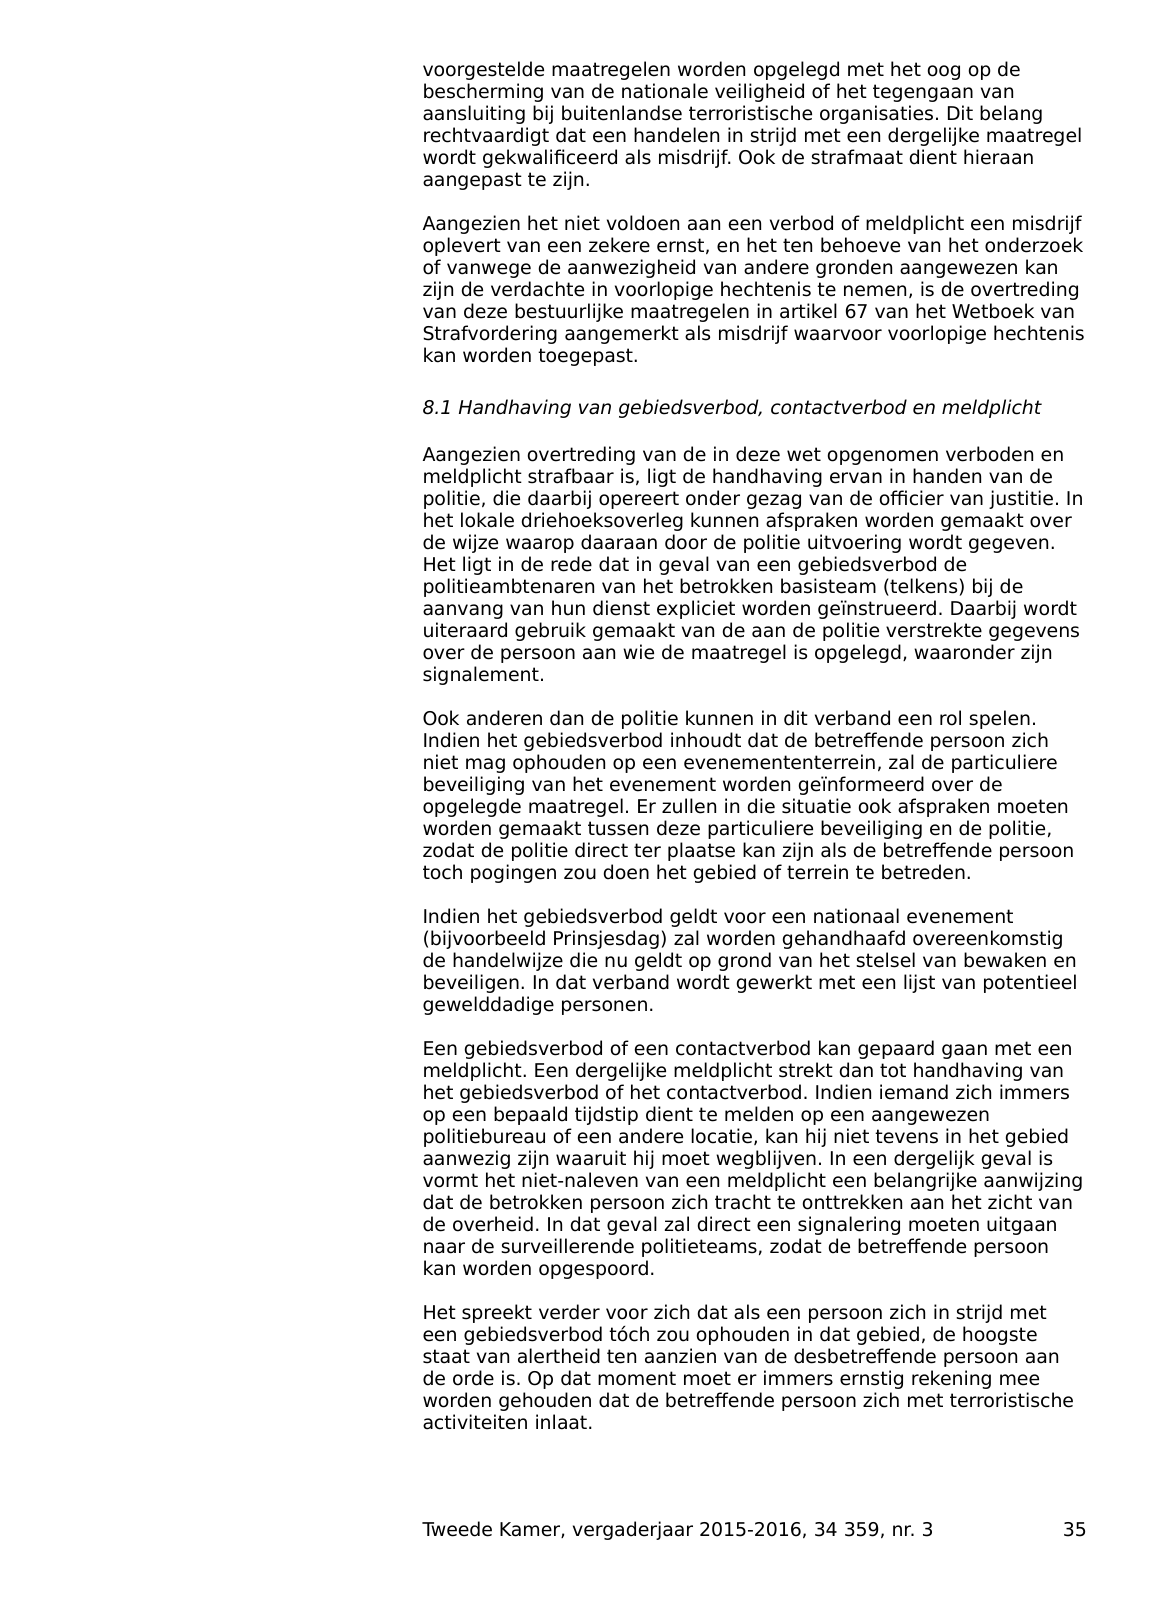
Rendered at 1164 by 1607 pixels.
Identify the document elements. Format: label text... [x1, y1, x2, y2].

subtitle 8.1 Handhaving van gebiedsverbod, contactverbod en meldplicht [422, 397, 1087, 419]
text Een gebiedsverbod of een contactverbod kan gepaard gaan met een meldplicht. Een dergelijke meldplicht strekt dan tot handhaving van het gebiedsverbod of het contactverbod. Indien iemand zich immers op een bepaald tijdstip dient te melden op een aangewezen politiebureau of een andere locatie, kan hij niet tevens in het gebied aanwezig zijn waaruit hij moet wegblijven. In een dergelijk geval is vormt het niet-naleven van een meldplicht een belangrijke aanwijzing dat de betrokken persoon zich tracht te onttrekken aan het zicht van de overheid. In dat geval zal direct een signalering moeten uitgaan naar de surveillerende politieteams, zodat de betreffende persoon kan worden opgespoord. [422, 1038, 1087, 1280]
text Het spreekt verder voor zich dat als een persoon zich in strijd met een gebiedsverbod tóch zou ophouden in dat gebied, de hoogste staat van alertheid ten aanzien van de desbetreffende persoon aan de orde is. Op dat moment moet er immers ernstig rekening mee worden gehouden dat de betreffende persoon zich met terroristische activiteiten inlaat. [422, 1302, 1087, 1434]
text Aangezien het niet voldoen aan een verbod of meldplicht een misdrijf oplevert van een zekere ernst, en het ten behoeve van het onderzoek of vanwege de aanwezigheid van andere gronden aangewezen kan zijn de verdachte in voorlopige hechtenis te nemen, is de overtreding van deze bestuurlijke maatregelen in artikel 67 van het Wetboek van Strafvordering aangemerkt als misdrijf waarvoor voorlopige hechtenis kan worden toegepast. [422, 213, 1087, 367]
text voorgestelde maatregelen worden opgelegd met het oog op de bescherming van de nationale veiligheid of het tegengaan van aansluiting bij buitenlandse terroristische organisaties. Dit belang rechtvaardigt dat een handelen in strijd met een dergelijke maatregel wordt gekwalificeerd als misdrijf. Ook de strafmaat dient hieraan aangepast te zijn. [422, 59, 1087, 191]
text Ook anderen dan de politie kunnen in dit verband een rol spelen. Indien het gebiedsverbod inhoudt dat de betreffende persoon zich niet mag ophouden op een evenemententerrein, zal de particuliere beveiliging van het evenement worden geïnformeerd over de opgelegde maatregel. Er zullen in die situatie ook afspraken moeten worden gemaakt tussen deze particuliere beveiliging en de politie, zodat de politie direct ter plaatse kan zijn als de betreffende persoon toch pogingen zou doen het gebied of terrein te betreden. [422, 708, 1087, 884]
text Indien het gebiedsverbod geldt voor een nationaal evenement (bijvoorbeeld Prinsjesdag) zal worden gehandhaafd overeenkomstig de handelwijze die nu geldt op grond van het stelsel van bewaken en beveiligen. In dat verband wordt gewerkt met een lijst van potentieel gewelddadige personen. [422, 906, 1087, 1016]
text Aangezien overtreding van de in deze wet opgenomen verboden en meldplicht strafbaar is, ligt de handhaving ervan in handen van de politie, die daarbij opereert onder gezag van de officier van justitie. In het lokale driehoeksoverleg kunnen afspraken worden gemaakt over de wijze waarop daaraan door de politie uitvoering wordt gegeven. Het ligt in de rede dat in geval van een gebiedsverbod de politieambtenaren van het betrokken basisteam (telkens) bij de aanvang van hun dienst expliciet worden geïnstrueerd. Daarbij wordt uiteraard gebruik gemaakt van de aan de politie verstrekte gegevens over de persoon aan wie de maatregel is opgelegd, waaronder zijn signalement. [422, 444, 1087, 686]
